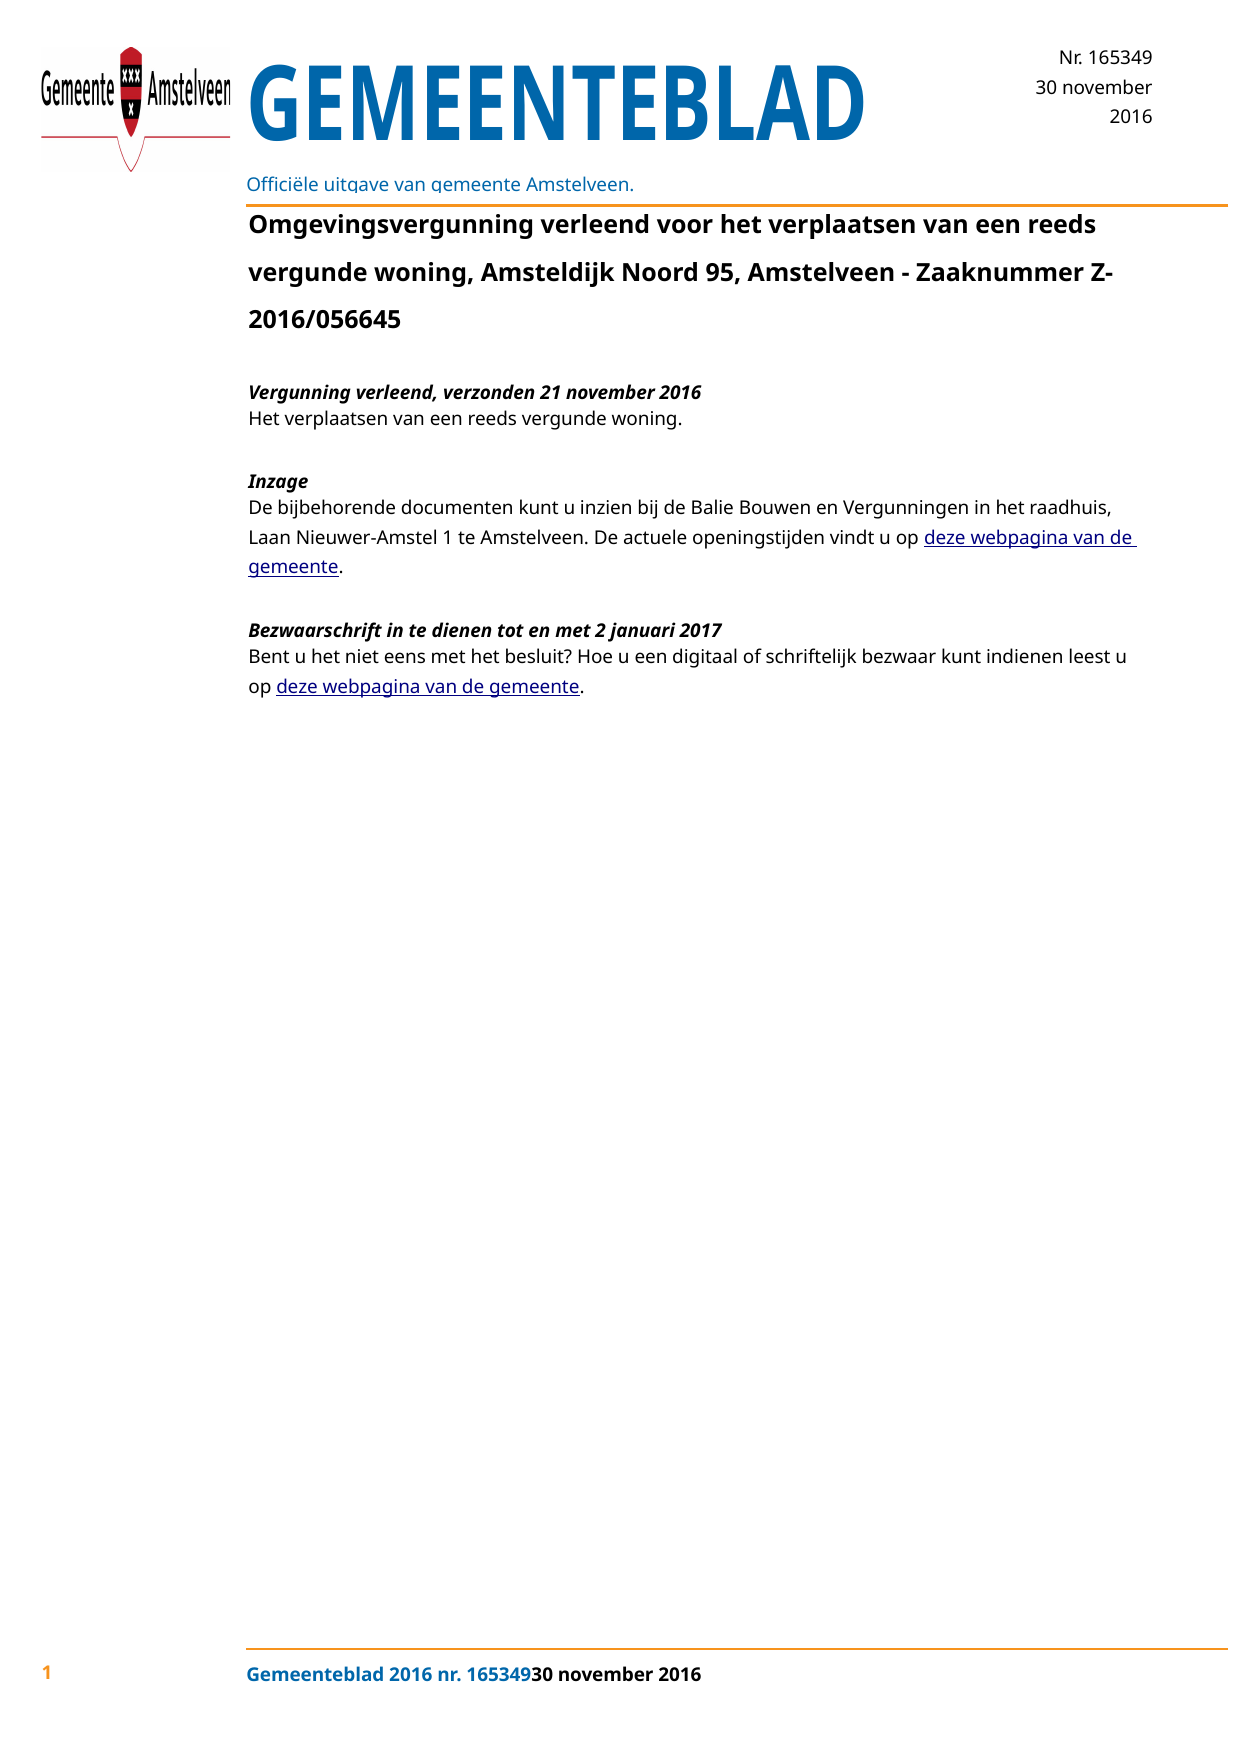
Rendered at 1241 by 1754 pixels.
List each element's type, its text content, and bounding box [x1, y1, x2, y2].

text Omgevingsvergunning verleend voor het verplaatsen van een reeds vergunde woning, Amsteldijk Noord 95, Amstelveen - Zaaknummer Z-2016/056645 [248, 207, 1152, 336]
text Bezwaarschrift in te dienen tot en met 2 januari 2017 [248, 618, 1152, 643]
text Bent u het niet eens met het besluit? Hoe u een digitaal of schriftelijk bezwaar kunt indienen leest u op deze webpagina van de gemeente. [248, 643, 1152, 699]
text Vergunning verleend, verzonden 21 november 2016 [248, 379, 1152, 405]
text De bijbehorende documenten kunt u inzien bij de Balie Bouwen en Vergunningen in het raadhuis, Laan Nieuwer-Amstel 1 te Amstelveen. De actuele openingstijden vindt u op deze webpagina van de gemeente. [248, 494, 1152, 579]
text Het verplaatsen van een reeds vergunde woning. [248, 405, 1152, 431]
picture [41, 47, 231, 172]
text Inzage [248, 469, 1152, 494]
